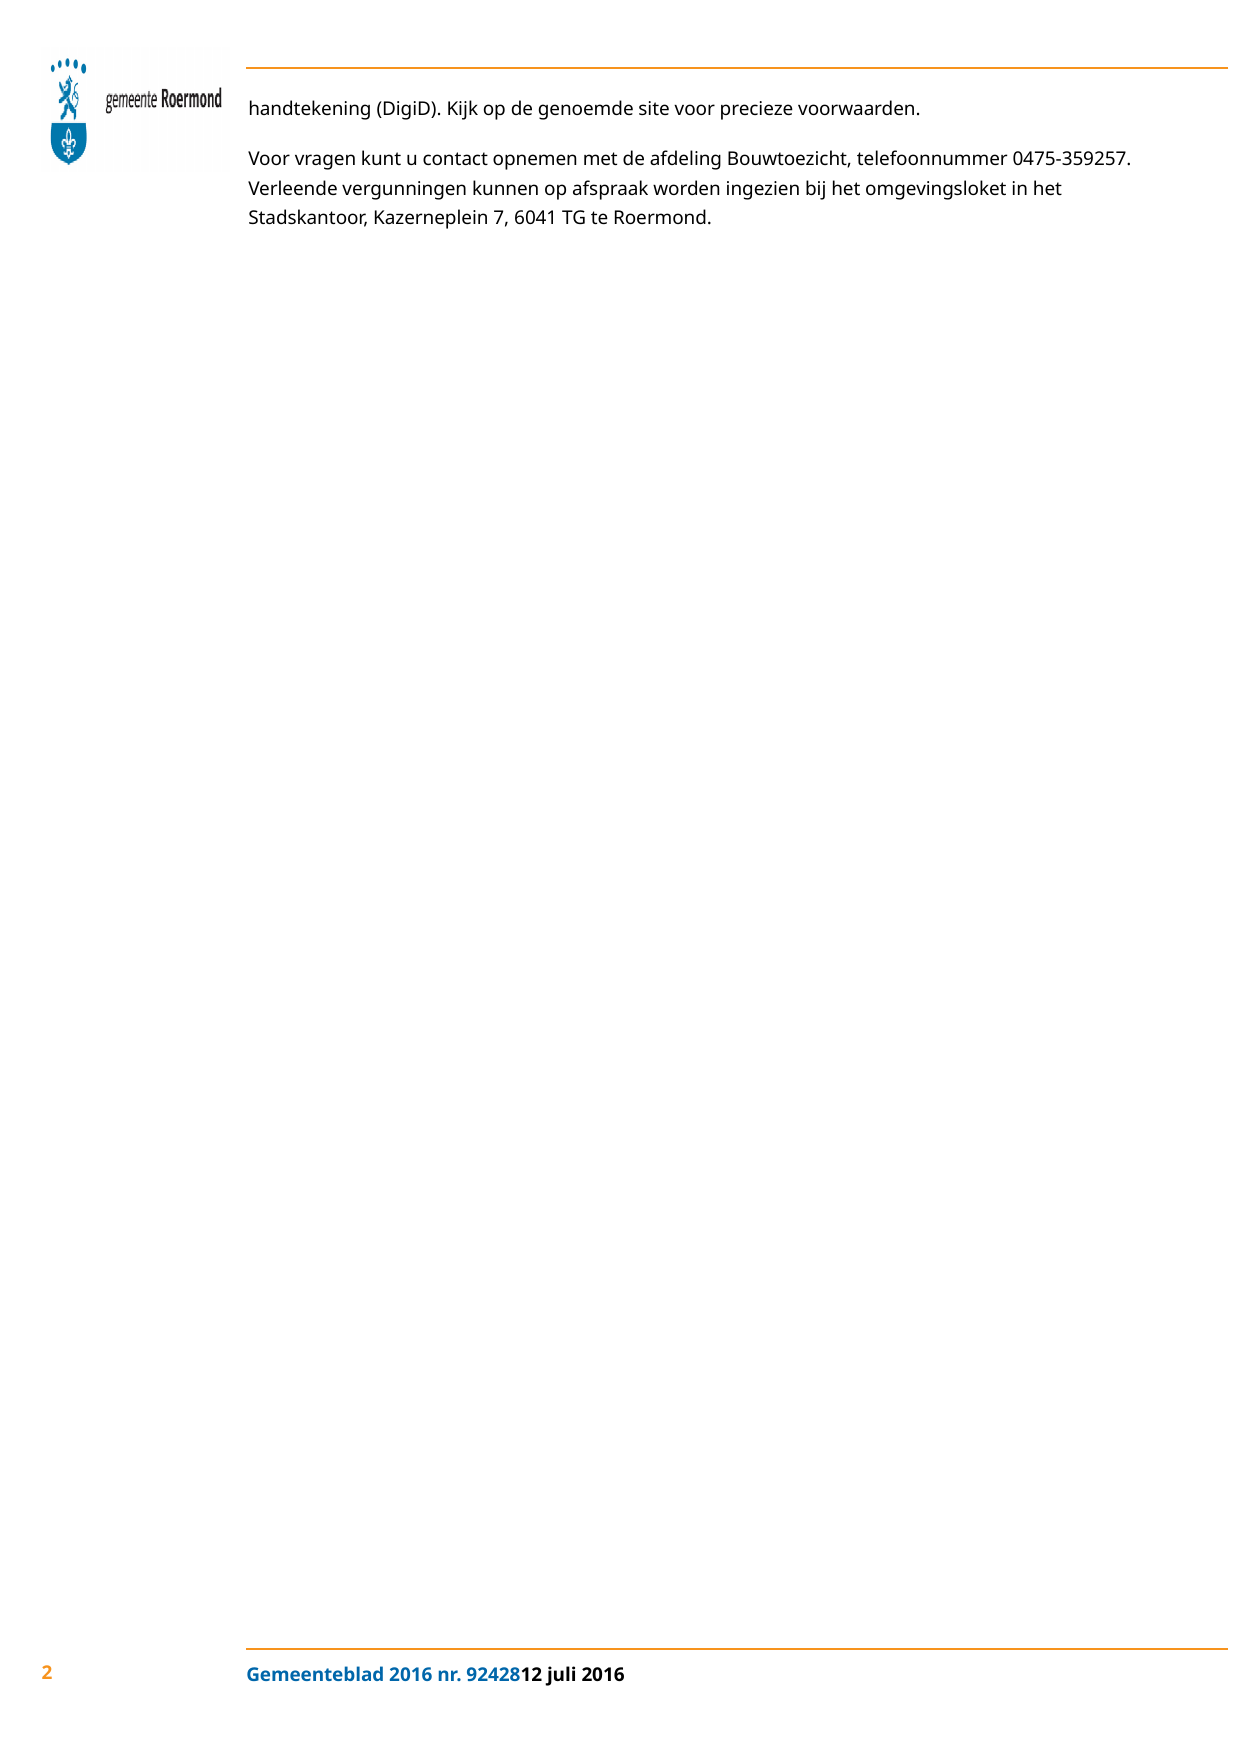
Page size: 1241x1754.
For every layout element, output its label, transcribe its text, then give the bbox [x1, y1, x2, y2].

text Voor vragen kunt u contact opnemen met de afdeling Bouwtoezicht, telefoonnummer 0475-359257. Verleende vergunningen kunnen op afspraak worden ingezien bij het omgevingsloket in het Stadskantoor, Kazerneplein 7, 6041 TG te Roermond. [248, 145, 1152, 230]
text handtekening (DigiD). Kijk op de genoemde site voor precieze voorwaarden. [248, 95, 1152, 121]
picture [41, 47, 231, 172]
